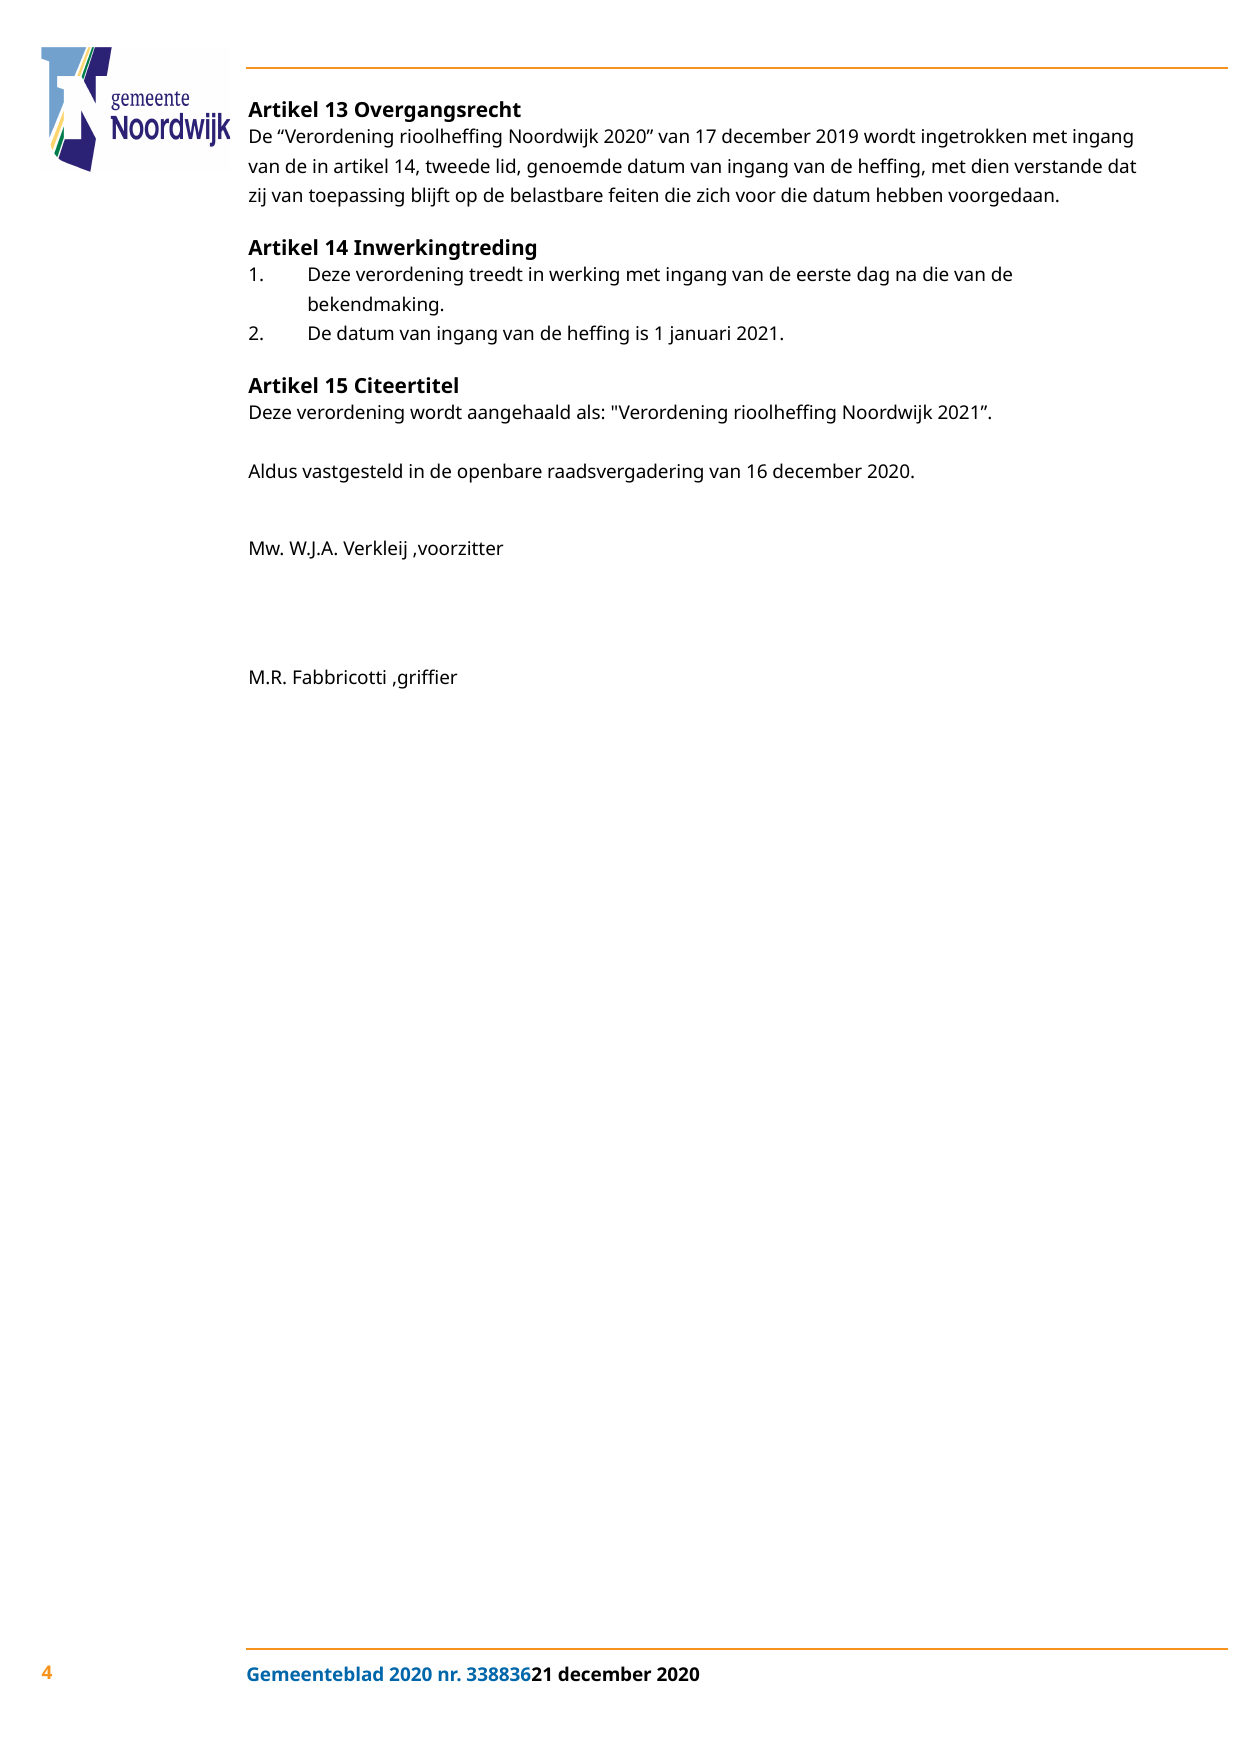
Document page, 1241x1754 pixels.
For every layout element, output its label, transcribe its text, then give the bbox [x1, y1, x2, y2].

text Artikel 14 Inwerkingtreding [248, 233, 1152, 261]
list De datum van ingang van de heffing is 1 januari 2021. [248, 320, 1152, 346]
text Artikel 15 Citeertitel [248, 371, 1152, 399]
text De “Verordening rioolheffing Noordwijk 2020” van 17 december 2019 wordt ingetrokken met ingang van de in artikel 14, tweede lid, genoemde datum van ingang van de heffing, met dien verstande dat zij van toepassing blijft op de belastbare feiten die zich voor die datum hebben voorgedaan. [248, 123, 1152, 208]
list Deze verordening treedt in werking met ingang van de eerste dag na die van de bekendmaking. [248, 261, 1152, 317]
text Aldus vastgesteld in de openbare raadsvergadering van 16 december 2020. [248, 458, 1152, 484]
text Mw. W.J.A. Verkleij ,voorzitter [248, 536, 1152, 561]
picture [41, 47, 231, 172]
text Deze verordening wordt aangehaald als: "Verordening rioolheffing Noordwijk 2021”. [248, 399, 1152, 425]
text M.R. Fabbricotti ,griffier [248, 664, 1152, 690]
text Artikel 13 Overgangsrecht [248, 95, 1152, 123]
